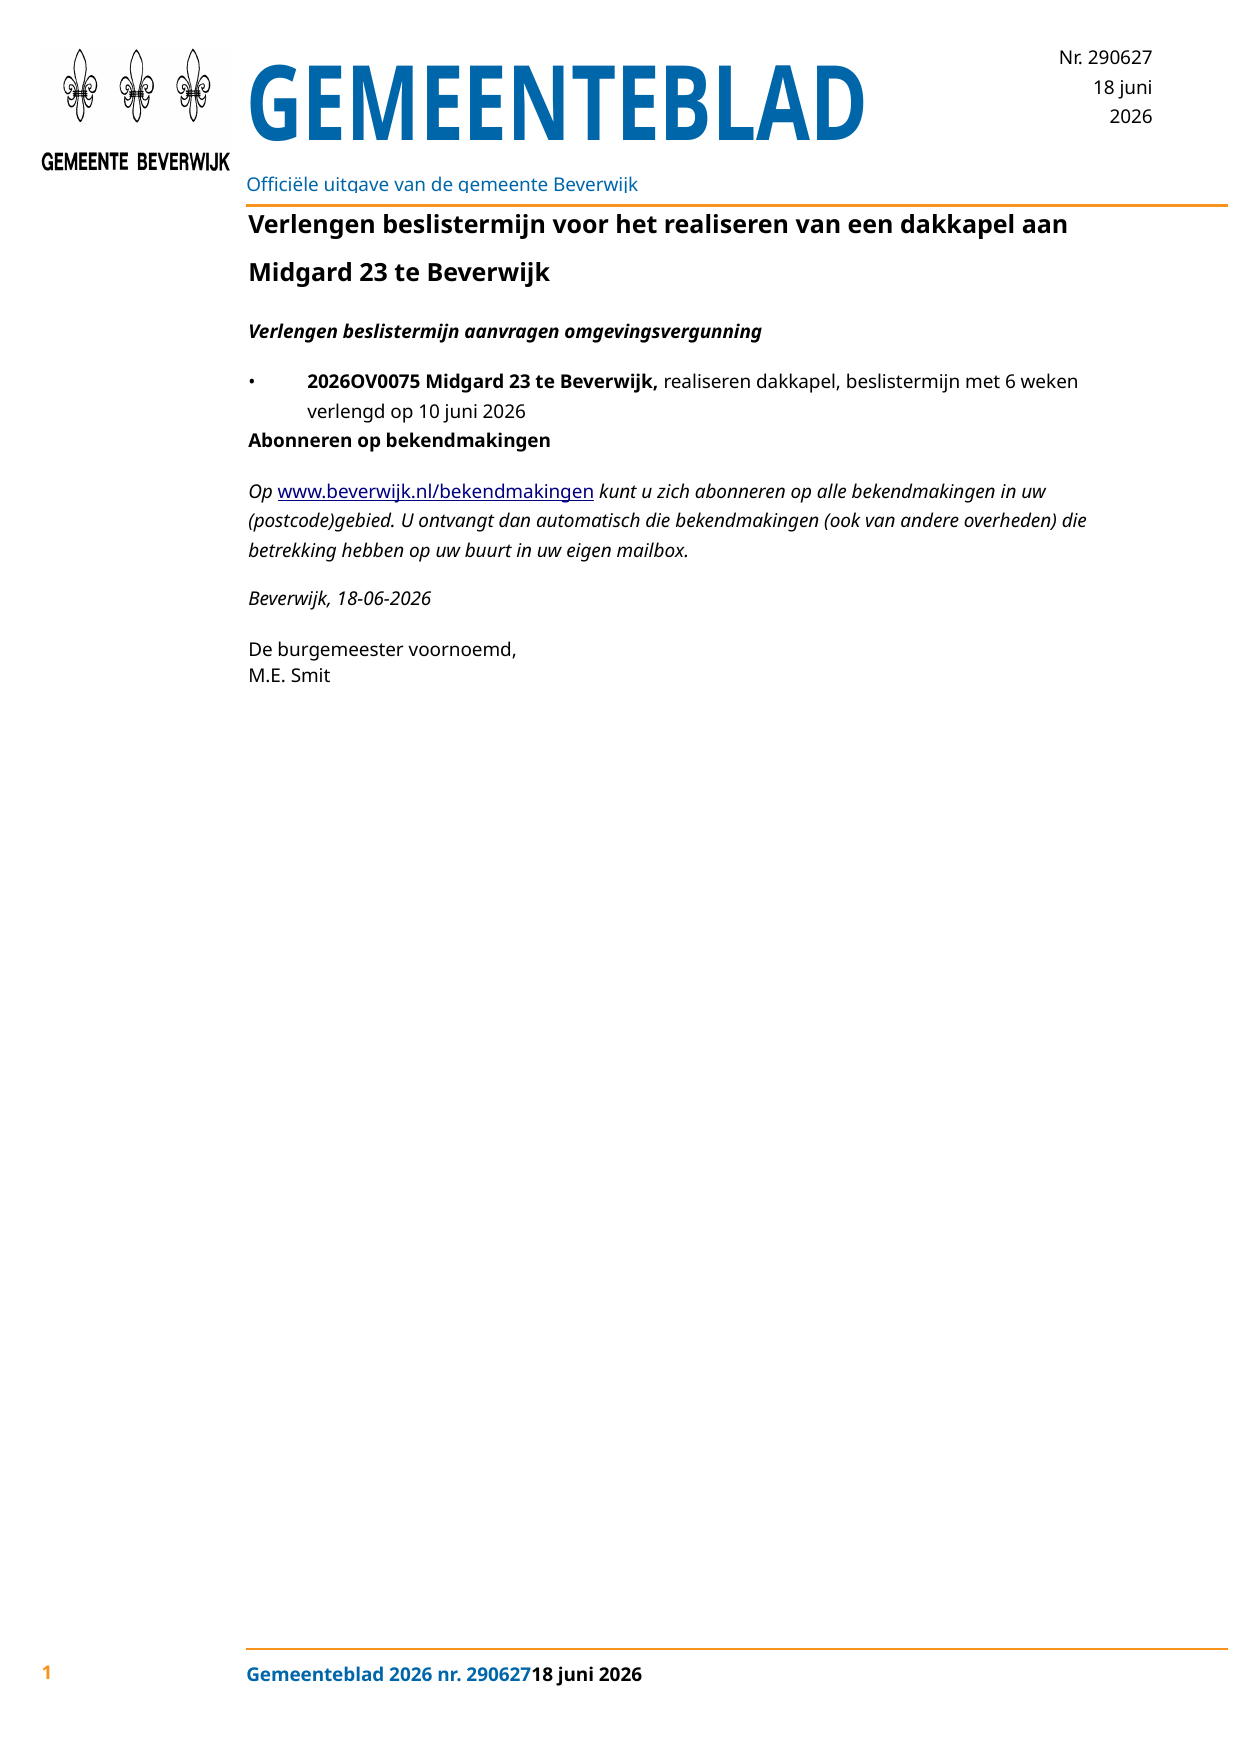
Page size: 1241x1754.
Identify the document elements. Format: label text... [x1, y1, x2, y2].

text Beverwijk, 18-06-2026 [248, 585, 1152, 611]
text Abonneren op bekendmakingen [248, 427, 1152, 453]
text Verlengen beslistermijn voor het realiseren van een dakkapel aan Midgard 23 te Beverwijk [248, 207, 1152, 288]
list 2026OV0075 Midgard 23 te Beverwijk, realiseren dakkapel, beslistermijn met 6 weken verlengd op 10 juni 2026 [248, 368, 1152, 424]
text De burgemeester voornoemd, [248, 636, 1152, 662]
text M.E. Smit [248, 662, 1152, 688]
picture [41, 47, 231, 172]
text Verlengen beslistermijn aanvragen omgevingsvergunning [248, 318, 1152, 344]
text Op www.beverwijk.nl/bekendmakingen kunt u zich abonneren op alle bekendmakingen in uw (postcode)gebied. U ontvangt dan automatisch die bekendmakingen (ook van andere overheden) die betrekking hebben op uw buurt in uw eigen mailbox. [248, 478, 1152, 563]
